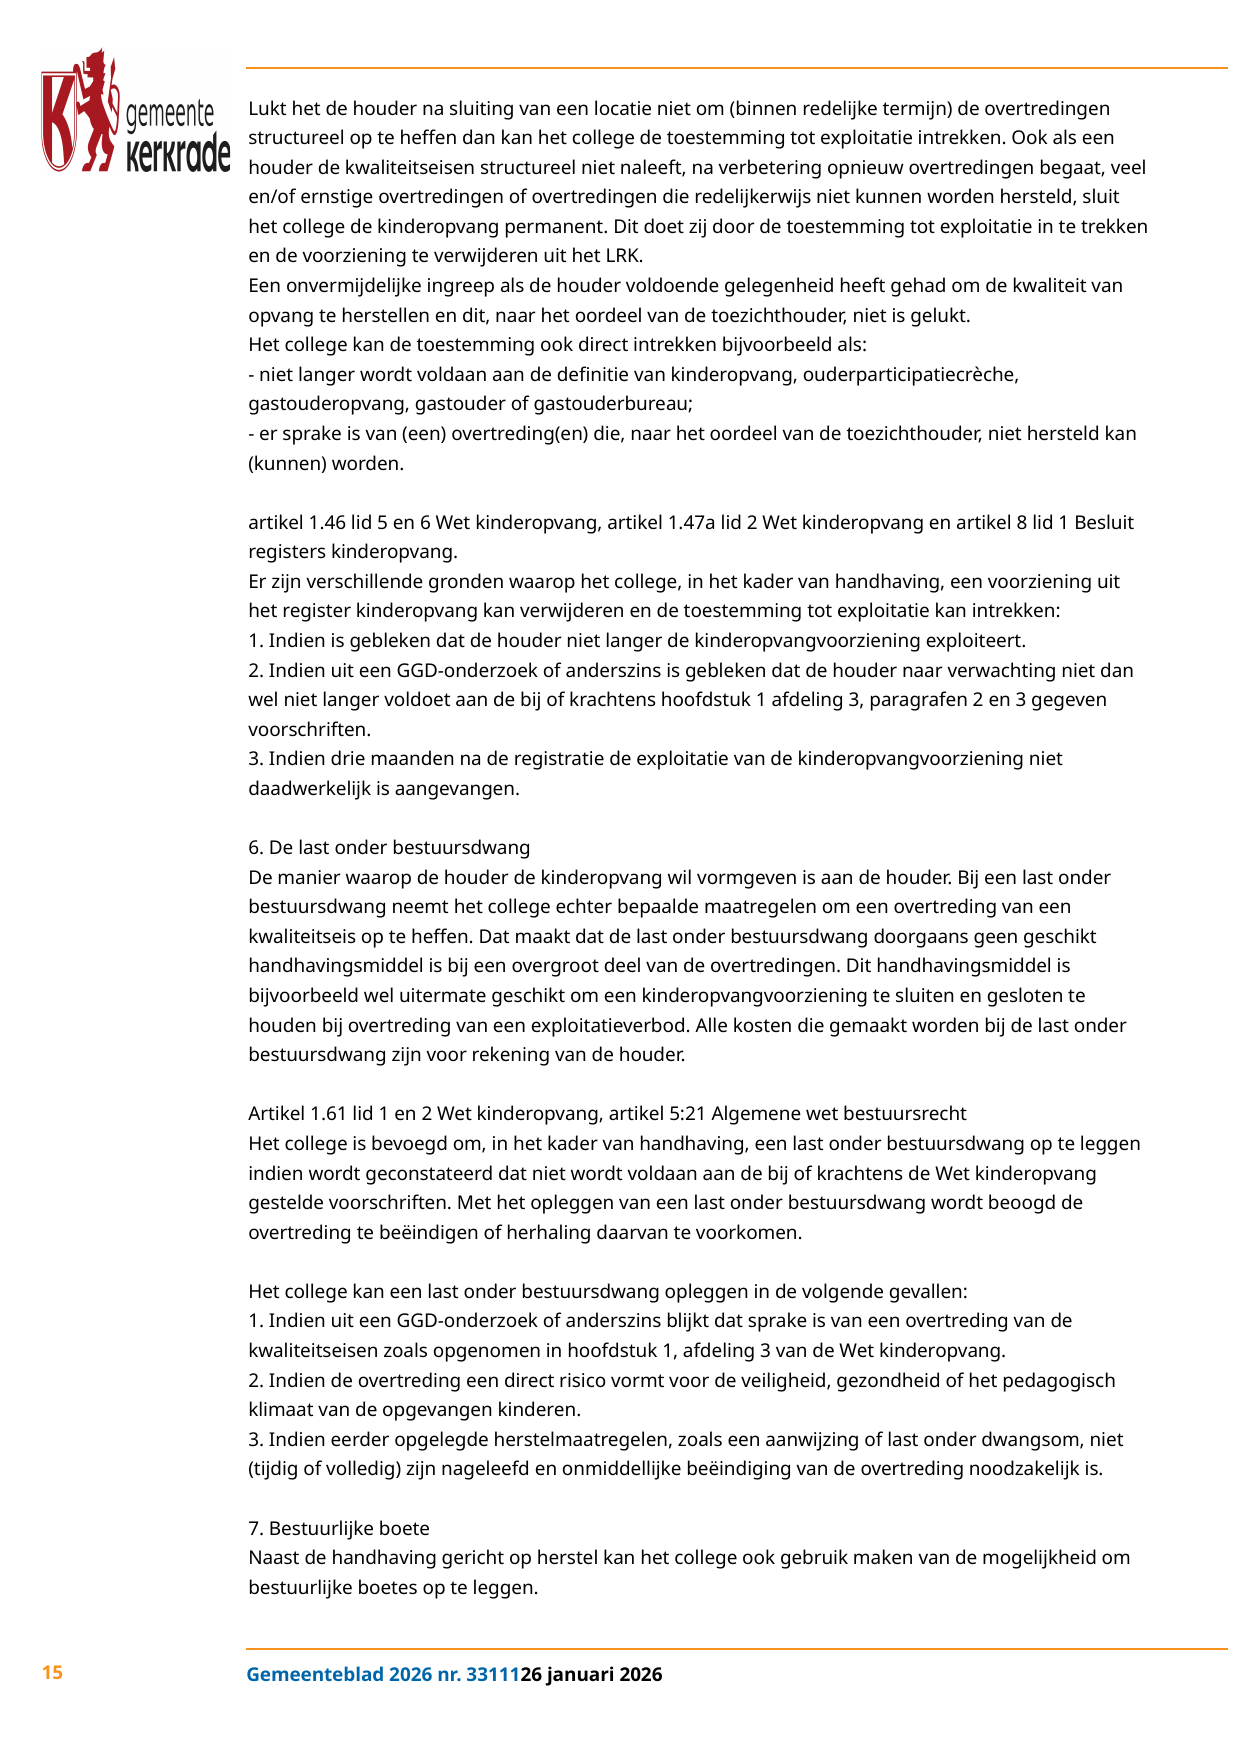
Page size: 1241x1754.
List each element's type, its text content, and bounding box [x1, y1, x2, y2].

text Het college is bevoegd om, in het kader van handhaving, een last onder bestuursdwang op te leggen indien wordt geconstateerd dat niet wordt voldaan aan de bij of krachtens de Wet kinderopvang gestelde voorschriften. Met het opleggen van een last onder bestuursdwang wordt beoogd de overtreding te beëindigen of herhaling daarvan te voorkomen. [248, 1130, 1152, 1245]
text 3. Indien eerder opgelegde herstelmaatregelen, zoals een aanwijzing of last onder dwangsom, niet (tijdig of volledig) zijn nageleefd en onmiddellijke beëindiging van de overtreding noodzakelijk is. [248, 1426, 1152, 1481]
text 1. Indien is gebleken dat de houder niet langer de kinderopvangvoorziening exploiteert. [248, 627, 1152, 653]
picture [41, 47, 231, 172]
text Naast de handhaving gericht op herstel kan het college ook gebruik maken van de mogelijkheid om bestuurlijke boetes op te leggen. [248, 1544, 1152, 1600]
text 2. Indien de overtreding een direct risico vormt voor de veiligheid, gezondheid of het pedagogisch klimaat van de opgevangen kinderen. [248, 1367, 1152, 1422]
text - niet langer wordt voldaan aan de definitie van kinderopvang, ouderparticipatiecrèche, gastouderopvang, gastouder of gastouderbureau; [248, 361, 1152, 416]
text Artikel 1.61 lid 1 en 2 Wet kinderopvang, artikel 5:21 Algemene wet bestuursrecht [248, 1101, 1152, 1126]
text artikel 1.46 lid 5 en 6 Wet kinderopvang, artikel 1.47a lid 2 Wet kinderopvang en artikel 8 lid 1 Besluit registers kinderopvang. [248, 509, 1152, 564]
text Het college kan een last onder bestuursdwang opleggen in de volgende gevallen: [248, 1278, 1152, 1304]
text Lukt het de houder na sluiting van een locatie niet om (binnen redelijke termijn) de overtredingen structureel op te heffen dan kan het college de toestemming tot exploitatie intrekken. Ook als een houder de kwaliteitseisen structureel niet naleeft, na verbetering opnieuw overtredingen begaat, veel en/of ernstige overtredingen of overtredingen die redelijkerwijs niet kunnen worden hersteld, sluit het college de kinderopvang permanent. Dit doet zij door de toestemming tot exploitatie in te trekken en de voorziening te verwijderen uit het LRK. [248, 95, 1152, 268]
text De manier waarop de houder de kinderopvang wil vormgeven is aan de houder. Bij een last onder bestuursdwang neemt het college echter bepaalde maatregelen om een overtreding van een kwaliteitseis op te heffen. Dat maakt dat de last onder bestuursdwang doorgaans geen geschikt handhavingsmiddel is bij een overgroot deel van de overtredingen. Dit handhavingsmiddel is bijvoorbeeld wel uitermate geschikt om een kinderopvangvoorziening te sluiten en gesloten te houden bij overtreding van een exploitatieverbod. Alle kosten die gemaakt worden bij de last onder bestuursdwang zijn voor rekening van de houder. [248, 864, 1152, 1067]
text Er zijn verschillende gronden waarop het college, in het kader van handhaving, een voorziening uit het register kinderopvang kan verwijderen en de toestemming tot exploitatie kan intrekken: [248, 568, 1152, 623]
text Een onvermijdelijke ingreep als de houder voldoende gelegenheid heeft gehad om de kwaliteit van opvang te herstellen en dit, naar het oordeel van de toezichthouder, niet is gelukt. [248, 272, 1152, 328]
text 2. Indien uit een GGD-onderzoek of anderszins is gebleken dat de houder naar verwachting niet dan wel niet langer voldoet aan de bij of krachtens hoofdstuk 1 afdeling 3, paragrafen 2 en 3 gegeven voorschriften. [248, 657, 1152, 742]
text 1. Indien uit een GGD-onderzoek of anderszins blijkt dat sprake is van een overtreding van de kwaliteitseisen zoals opgenomen in hoofdstuk 1, afdeling 3 van de Wet kinderopvang. [248, 1308, 1152, 1363]
text Het college kan de toestemming ook direct intrekken bijvoorbeeld als: [248, 331, 1152, 357]
text 6. De last onder bestuursdwang [248, 834, 1152, 860]
text - er sprake is van (een) overtreding(en) die, naar het oordeel van de toezichthouder, niet hersteld kan (kunnen) worden. [248, 420, 1152, 476]
text 3. Indien drie maanden na de registratie de exploitatie van de kinderopvangvoorziening niet daadwerkelijk is aangevangen. [248, 746, 1152, 801]
text 7. Bestuurlijke boete [248, 1515, 1152, 1541]
